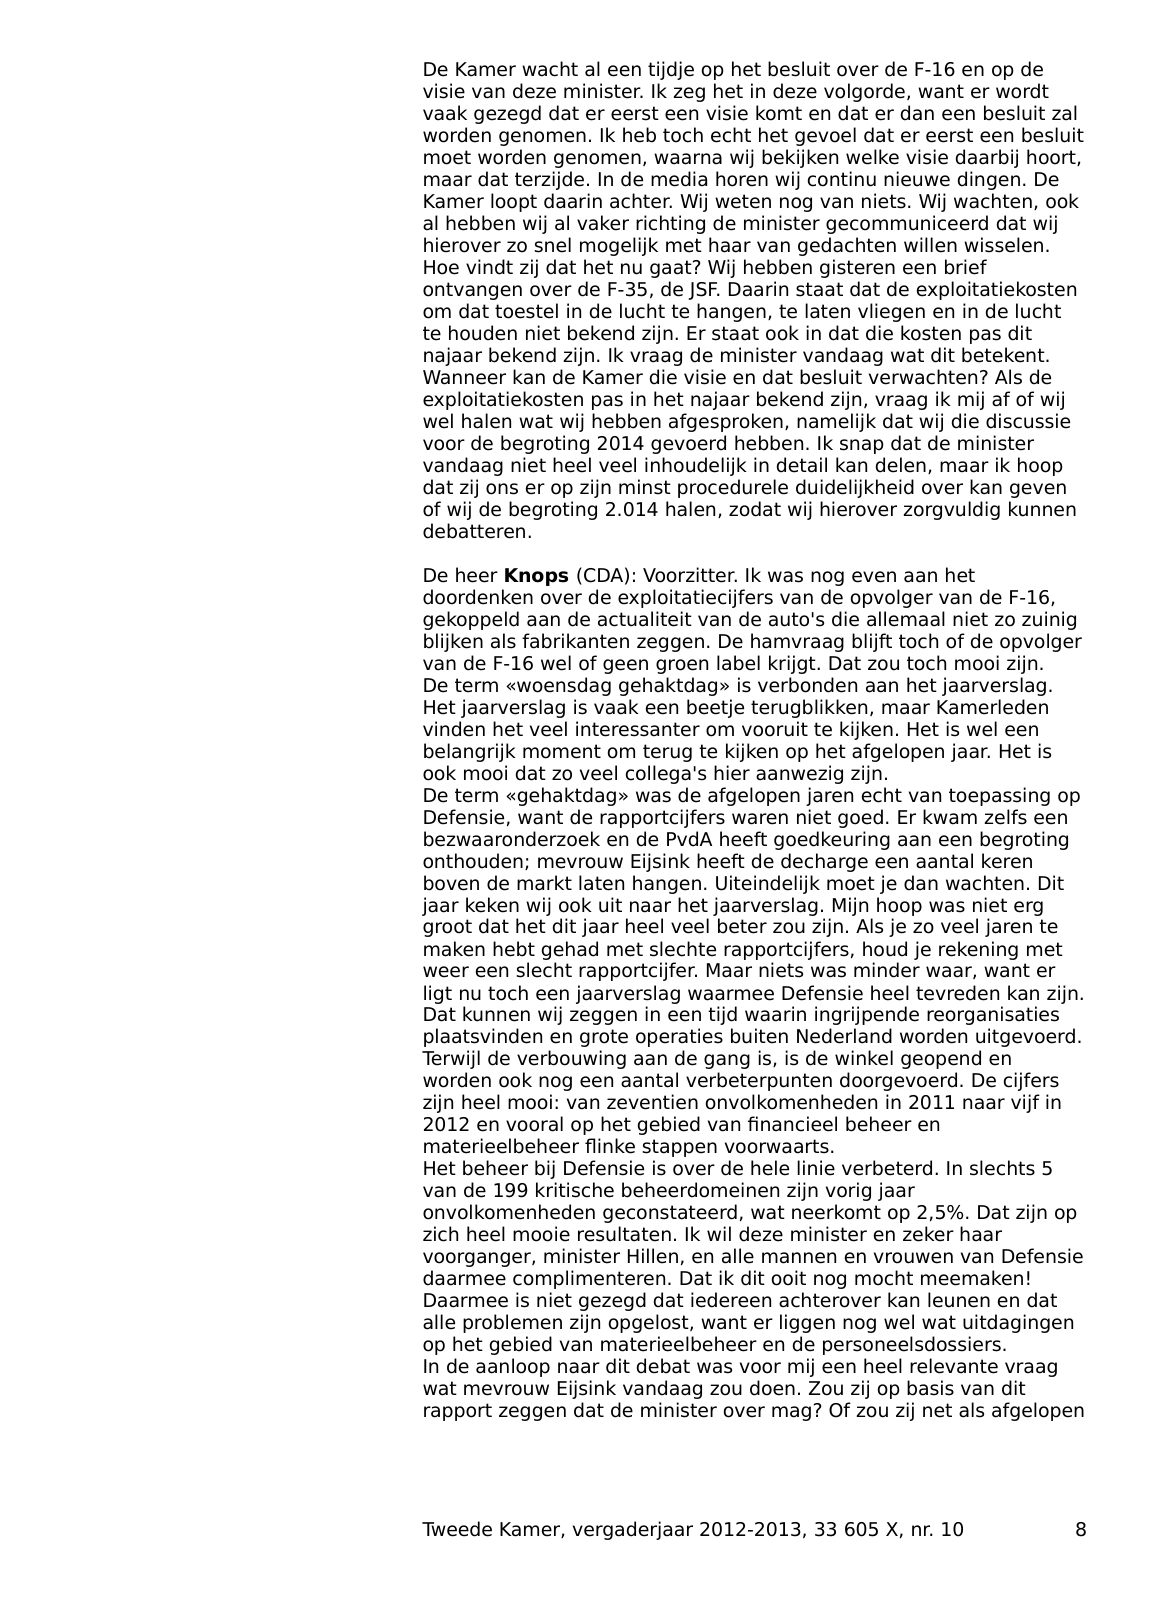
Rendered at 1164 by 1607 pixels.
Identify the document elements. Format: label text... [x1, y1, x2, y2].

text In de aanloop naar dit debat was voor mij een heel relevante vraag wat mevrouw Eijsink vandaag zou doen. Zou zij op basis van dit rapport zeggen dat de minister over mag? Of zou zij net als afgelopen [422, 1356, 1087, 1422]
text Het beheer bij Defensie is over de hele linie verbeterd. In slechts 5 van de 199 kritische beheerdomeinen zijn vorig jaar onvolkomenheden geconstateerd, wat neerkomt op 2,5%. Dat zijn op zich heel mooie resultaten. Ik wil deze minister en zeker haar voorganger, minister Hillen, en alle mannen en vrouwen van Defensie daarmee complimenteren. Dat ik dit ooit nog mocht meemaken! Daarmee is niet gezegd dat iedereen achterover kan leunen en dat alle problemen zijn opgelost, want er liggen nog wel wat uitdagingen op het gebied van materieelbeheer en de personeelsdossiers. [422, 1158, 1087, 1356]
text De heer Knops (CDA): Voorzitter. Ik was nog even aan het doordenken over de exploitatiecijfers van de opvolger van de F-16, gekoppeld aan de actualiteit van de auto's die allemaal niet zo zuinig blijken als fabrikanten zeggen. De hamvraag blijft toch of de opvolger van de F-16 wel of geen groen label krijgt. Dat zou toch mooi zijn. [422, 565, 1087, 675]
text De Kamer wacht al een tijdje op het besluit over de F-16 en op de visie van deze minister. Ik zeg het in deze volgorde, want er wordt vaak gezegd dat er eerst een visie komt en dat er dan een besluit zal worden genomen. Ik heb toch echt het gevoel dat er eerst een besluit moet worden genomen, waarna wij bekijken welke visie daarbij hoort, maar dat terzijde. In de media horen wij continu nieuwe dingen. De Kamer loopt daarin achter. Wij weten nog van niets. Wij wachten, ook al hebben wij al vaker richting de minister gecommuniceerd dat wij hierover zo snel mogelijk met haar van gedachten willen wisselen. Hoe vindt zij dat het nu gaat? Wij hebben gisteren een brief ontvangen over de F-35, de JSF. Daarin staat dat de exploitatiekosten om dat toestel in de lucht te hangen, te laten vliegen en in de lucht te houden niet bekend zijn. Er staat ook in dat die kosten pas dit najaar bekend zijn. Ik vraag de minister vandaag wat dit betekent. Wanneer kan de Kamer die visie en dat besluit verwachten? Als de exploitatiekosten pas in het najaar bekend zijn, vraag ik mij af of wij wel halen wat wij hebben afgesproken, namelijk dat wij die discussie voor de begroting 2014 gevoerd hebben. Ik snap dat de minister vandaag niet heel veel inhoudelijk in detail kan delen, maar ik hoop dat zij ons er op zijn minst procedurele duidelijkheid over kan geven of wij de begroting 2.014 halen, zodat wij hierover zorgvuldig kunnen debatteren. [422, 59, 1087, 543]
text De term «gehaktdag» was de afgelopen jaren echt van toepassing op Defensie, want de rapportcijfers waren niet goed. Er kwam zelfs een bezwaaronderzoek en de PvdA heeft goedkeuring aan een begroting onthouden; mevrouw Eijsink heeft de decharge een aantal keren boven de markt laten hangen. Uiteindelijk moet je dan wachten. Dit jaar keken wij ook uit naar het jaarverslag. Mijn hoop was niet erg groot dat het dit jaar heel veel beter zou zijn. Als je zo veel jaren te maken hebt gehad met slechte rapportcijfers, houd je rekening met weer een slecht rapportcijfer. Maar niets was minder waar, want er ligt nu toch een jaarverslag waarmee Defensie heel tevreden kan zijn. Dat kunnen wij zeggen in een tijd waarin ingrijpende reorganisaties plaatsvinden en grote operaties buiten Nederland worden uitgevoerd. Terwijl de verbouwing aan de gang is, is de winkel geopend en worden ook nog een aantal verbeterpunten doorgevoerd. De cijfers zijn heel mooi: van zeventien onvolkomenheden in 2011 naar vijf in 2012 en vooral op het gebied van financieel beheer en materieelbeheer flinke stappen voorwaarts. [422, 784, 1087, 1158]
text De term «woensdag gehaktdag» is verbonden aan het jaarverslag. Het jaarverslag is vaak een beetje terugblikken, maar Kamerleden vinden het veel interessanter om vooruit te kijken. Het is wel een belangrijk moment om terug te kijken op het afgelopen jaar. Het is ook mooi dat zo veel collega's hier aanwezig zijn. [422, 675, 1087, 784]
